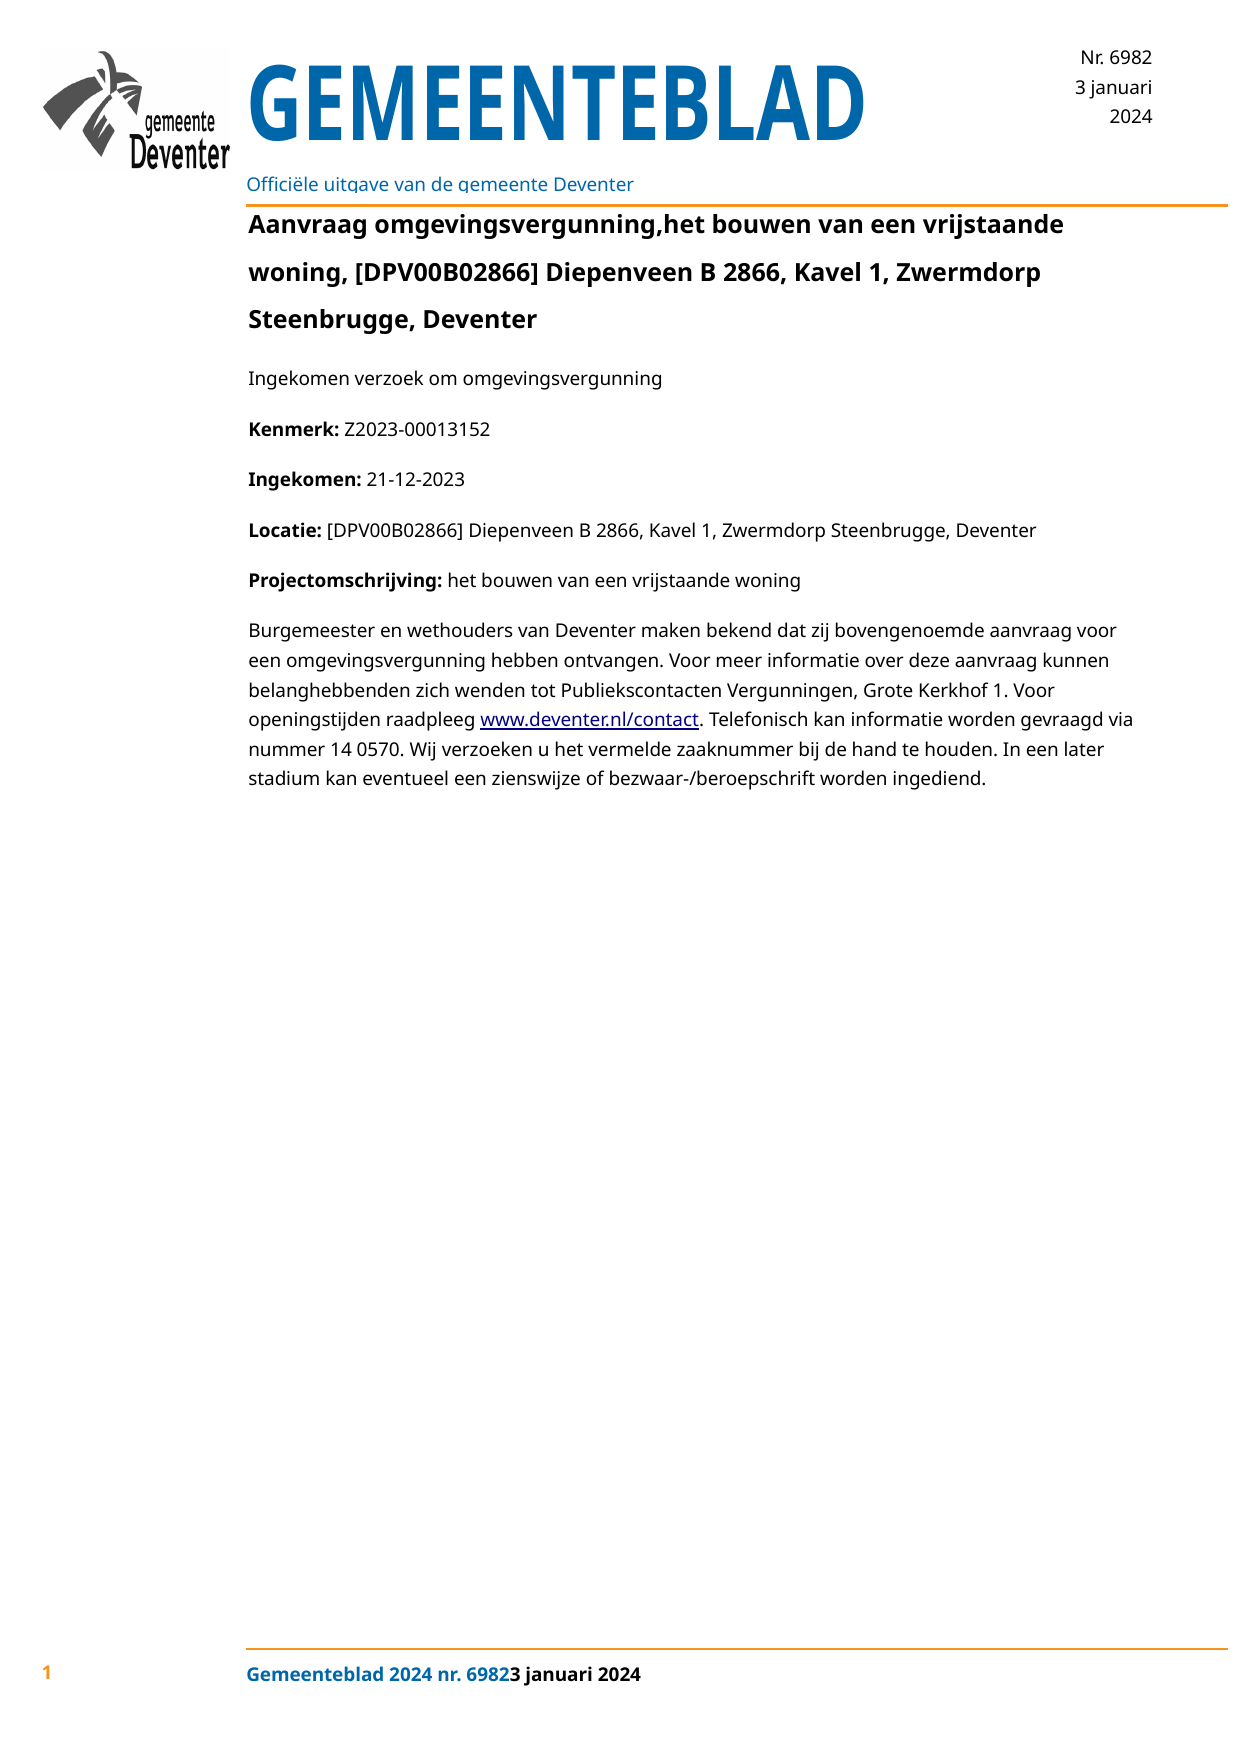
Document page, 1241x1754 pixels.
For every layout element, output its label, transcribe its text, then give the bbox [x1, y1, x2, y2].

text Ingekomen: 21-12-2023 [248, 466, 1152, 492]
text Burgemeester en wethouders van Deventer maken bekend dat zij bovengenoemde aanvraag voor een omgevingsvergunning hebben ontvangen. Voor meer informatie over deze aanvraag kunnen belanghebbenden zich wenden tot Publiekscontacten Vergunningen, Grote Kerkhof 1. Voor openingstijden raadpleeg www.deventer.nl/contact. Telefonisch kan informatie worden gevraagd via nummer 14 0570. Wij verzoeken u het vermelde zaaknummer bij de hand te houden. In een later stadium kan eventueel een zienswijze of bezwaar-/beroepschrift worden ingediend. [248, 618, 1152, 791]
text Ingekomen verzoek om omgevingsvergunning [248, 366, 1152, 391]
picture [41, 47, 231, 172]
text Kenmerk: Z2023-00013152 [248, 416, 1152, 442]
text Aanvraag omgevingsvergunning,het bouwen van een vrijstaande woning, [DPV00B02866] Diepenveen B 2866, Kavel 1, Zwermdorp Steenbrugge, Deventer [248, 207, 1152, 336]
text Locatie: [DPV00B02866] Diepenveen B 2866, Kavel 1, Zwermdorp Steenbrugge, Deventer [248, 517, 1152, 542]
text Projectomschrijving: het bouwen van een vrijstaande woning [248, 567, 1152, 593]
